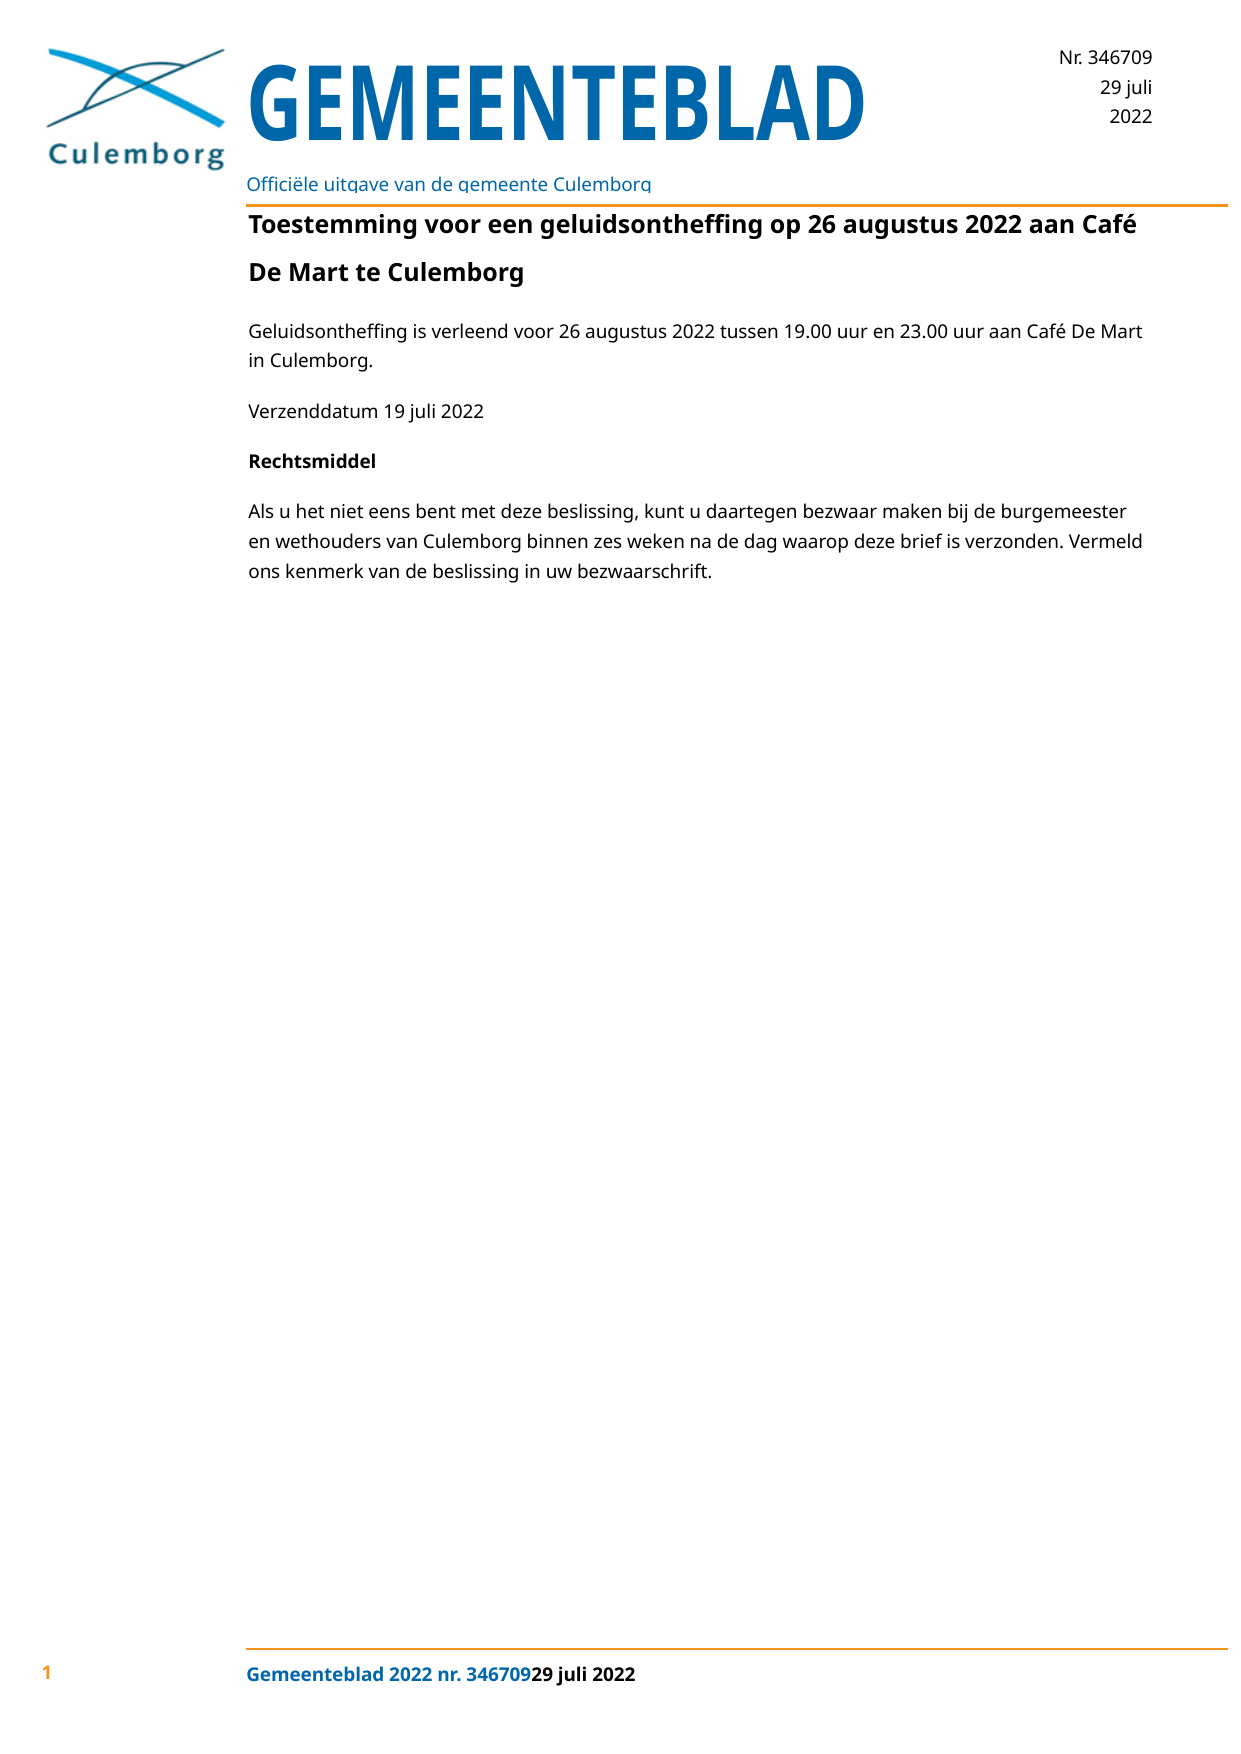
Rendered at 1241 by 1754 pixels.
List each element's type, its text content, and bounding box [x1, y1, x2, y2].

text Toestemming voor een geluidsontheffing op 26 augustus 2022 aan Café De Mart te Culemborg [248, 207, 1152, 288]
text Rechtsmiddel [248, 448, 1152, 474]
text Geluidsontheffing is verleend voor 26 augustus 2022 tussen 19.00 uur en 23.00 uur aan Café De Mart in Culemborg. [248, 318, 1152, 373]
picture [41, 47, 231, 172]
text Verzenddatum 19 juli 2022 [248, 398, 1152, 424]
text Als u het niet eens bent met deze beslissing, kunt u daartegen bezwaar maken bij de burgemeester en wethouders van Culemborg binnen zes weken na de dag waarop deze brief is verzonden. Vermeld ons kenmerk van de beslissing in uw bezwaarschrift. [248, 499, 1152, 584]
